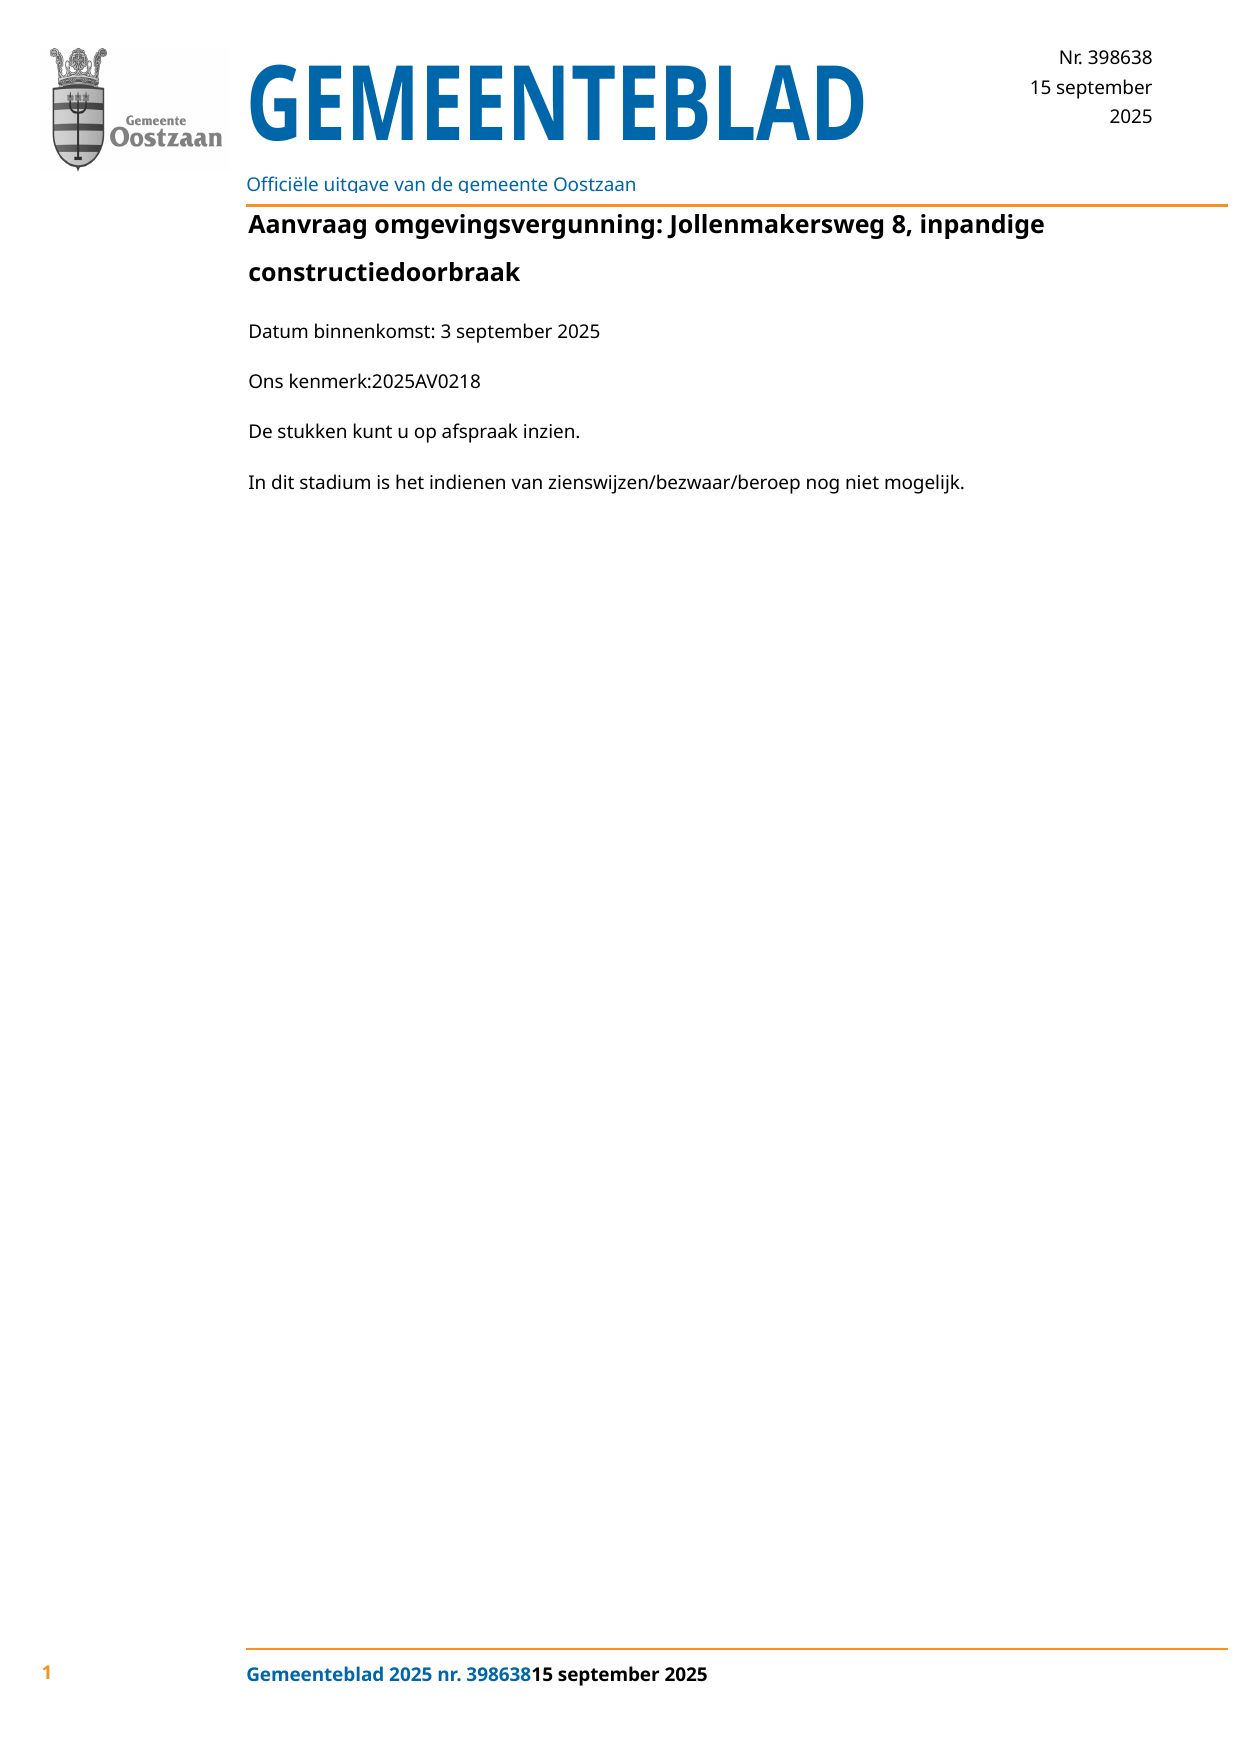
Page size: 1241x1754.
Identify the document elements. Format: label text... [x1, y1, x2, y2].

text De stukken kunt u op afspraak inzien. [248, 419, 1152, 444]
text Datum binnenkomst: 3 september 2025 [248, 318, 1152, 344]
text Aanvraag omgevingsvergunning: Jollenmakersweg 8, inpandige constructiedoorbraak [248, 207, 1152, 288]
text In dit stadium is het indienen van zienswijzen/bezwaar/beroep nog niet mogelijk. [248, 469, 1152, 495]
picture [41, 47, 231, 172]
text Ons kenmerk:2025AV0218 [248, 368, 1152, 394]
